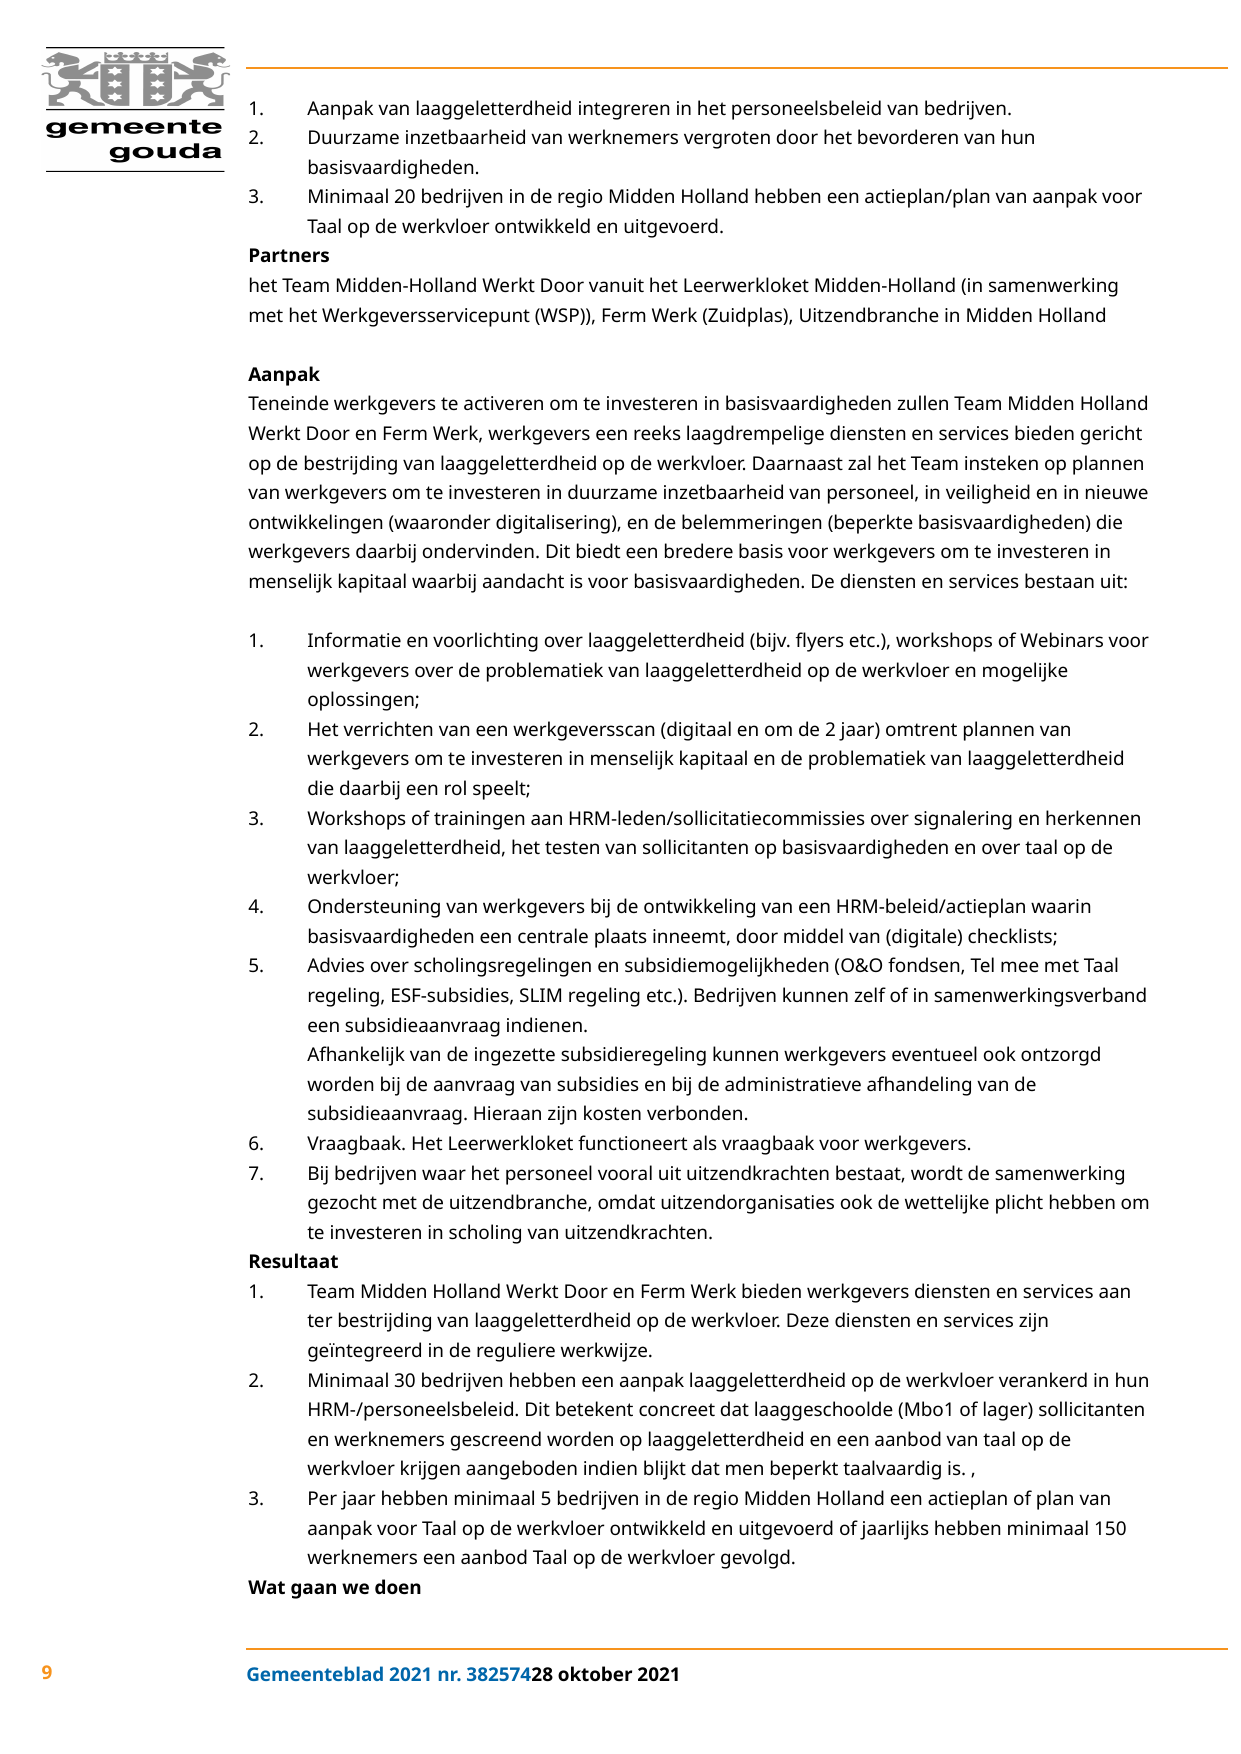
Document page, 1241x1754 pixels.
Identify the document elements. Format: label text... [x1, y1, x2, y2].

list Workshops of trainingen aan HRM-leden/sollicitatiecommissies over signalering en herkennen van laaggeletterdheid, het testen van sollicitanten op basisvaardigheden en over taal op de werkvloer; [248, 805, 1152, 890]
list Duurzame inzetbaarheid van werknemers vergroten door het bevorderen van hun basisvaardigheden. [248, 124, 1152, 180]
list Team Midden Holland Werkt Door en Ferm Werk bieden werkgevers diensten en services aan ter bestrijding van laaggeletterdheid op de werkvloer. Deze diensten en services zijn geïntegreerd in de reguliere werkwijze. [248, 1278, 1152, 1363]
list Afhankelijk van de ingezette subsidieregeling kunnen werkgevers eventueel ook ontzorgd worden bij de aanvraag van subsidies en bij de administratieve afhandeling van de subsidieaanvraag. Hieraan zijn kosten verbonden. [248, 1041, 1152, 1126]
list Vraagbaak. Het Leerwerkloket functioneert als vraagbaak voor werkgevers. [248, 1130, 1152, 1156]
list Aanpak van laaggeletterdheid integreren in het personeelsbeleid van bedrijven. [248, 95, 1152, 121]
list Het verrichten van een werkgeversscan (digitaal en om de 2 jaar) omtrent plannen van werkgevers om te investeren in menselijk kapitaal en de problematiek van laaggeletterdheid die daarbij een rol speelt; [248, 716, 1152, 801]
text Resultaat [248, 1248, 1152, 1274]
list Ondersteuning van werkgevers bij de ontwikkeling van een HRM-beleid/actieplan waarin basisvaardigheden een centrale plaats inneemt, door middel van (digitale) checklists; [248, 893, 1152, 949]
text het Team Midden-Holland Werkt Door vanuit het Leerwerkloket Midden-Holland (in samenwerking met het Werkgeversservicepunt (WSP)), Ferm Werk (Zuidplas), Uitzendbranche in Midden Holland [248, 272, 1152, 328]
list Bij bedrijven waar het personeel vooral uit uitzendkrachten bestaat, wordt de samenwerking gezocht met de uitzendbranche, omdat uitzendorganisaties ook de wettelijke plicht hebben om te investeren in scholing van uitzendkrachten. [248, 1160, 1152, 1245]
list Per jaar hebben minimaal 5 bedrijven in de regio Midden Holland een actieplan of plan van aanpak voor Taal op de werkvloer ontwikkeld en uitgevoerd of jaarlijks hebben minimaal 150 werknemers een aanbod Taal op de werkvloer gevolgd. [248, 1485, 1152, 1570]
list Advies over scholingsregelingen en subsidiemogelijkheden (O&O fondsen, Tel mee met Taal regeling, ESF-subsidies, SLIM regeling etc.). Bedrijven kunnen zelf of in samenwerkingsverband een subsidieaanvraag indienen. [248, 953, 1152, 1038]
list Informatie en voorlichting over laaggeletterdheid (bijv. flyers etc.), workshops of Webinars voor werkgevers over de problematiek van laaggeletterdheid op de werkvloer en mogelijke oplossingen; [248, 627, 1152, 712]
text Partners [248, 243, 1152, 268]
list Minimaal 20 bedrijven in de regio Midden Holland hebben een actieplan/plan van aanpak voor Taal op de werkvloer ontwikkeld en uitgevoerd. [248, 183, 1152, 239]
list Minimaal 30 bedrijven hebben een aanpak laaggeletterdheid op de werkvloer verankerd in hun HRM-/personeelsbeleid. Dit betekent concreet dat laaggeschoolde (Mbo1 of lager) sollicitanten en werknemers gescreend worden op laaggeletterdheid en een aanbod van taal op de werkvloer krijgen aangeboden indien blijkt dat men beperkt taalvaardig is. , [248, 1367, 1152, 1481]
text Wat gaan we doen [248, 1574, 1152, 1600]
text Teneinde werkgevers te activeren om te investeren in basisvaardigheden zullen Team Midden Holland Werkt Door en Ferm Werk, werkgevers een reeks laagdrempelige diensten en services bieden gericht op de bestrijding van laaggeletterdheid op de werkvloer. Daarnaast zal het Team insteken op plannen van werkgevers om te investeren in duurzame inzetbaarheid van personeel, in veiligheid en in nieuwe ontwikkelingen (waaronder digitalisering), en de belemmeringen (beperkte basisvaardigheden) die werkgevers daarbij ondervinden. Dit biedt een bredere basis voor werkgevers om te investeren in menselijk kapitaal waarbij aandacht is voor basisvaardigheden. De diensten en services bestaan uit: [248, 391, 1152, 594]
picture [41, 47, 231, 172]
text Aanpak [248, 361, 1152, 387]
